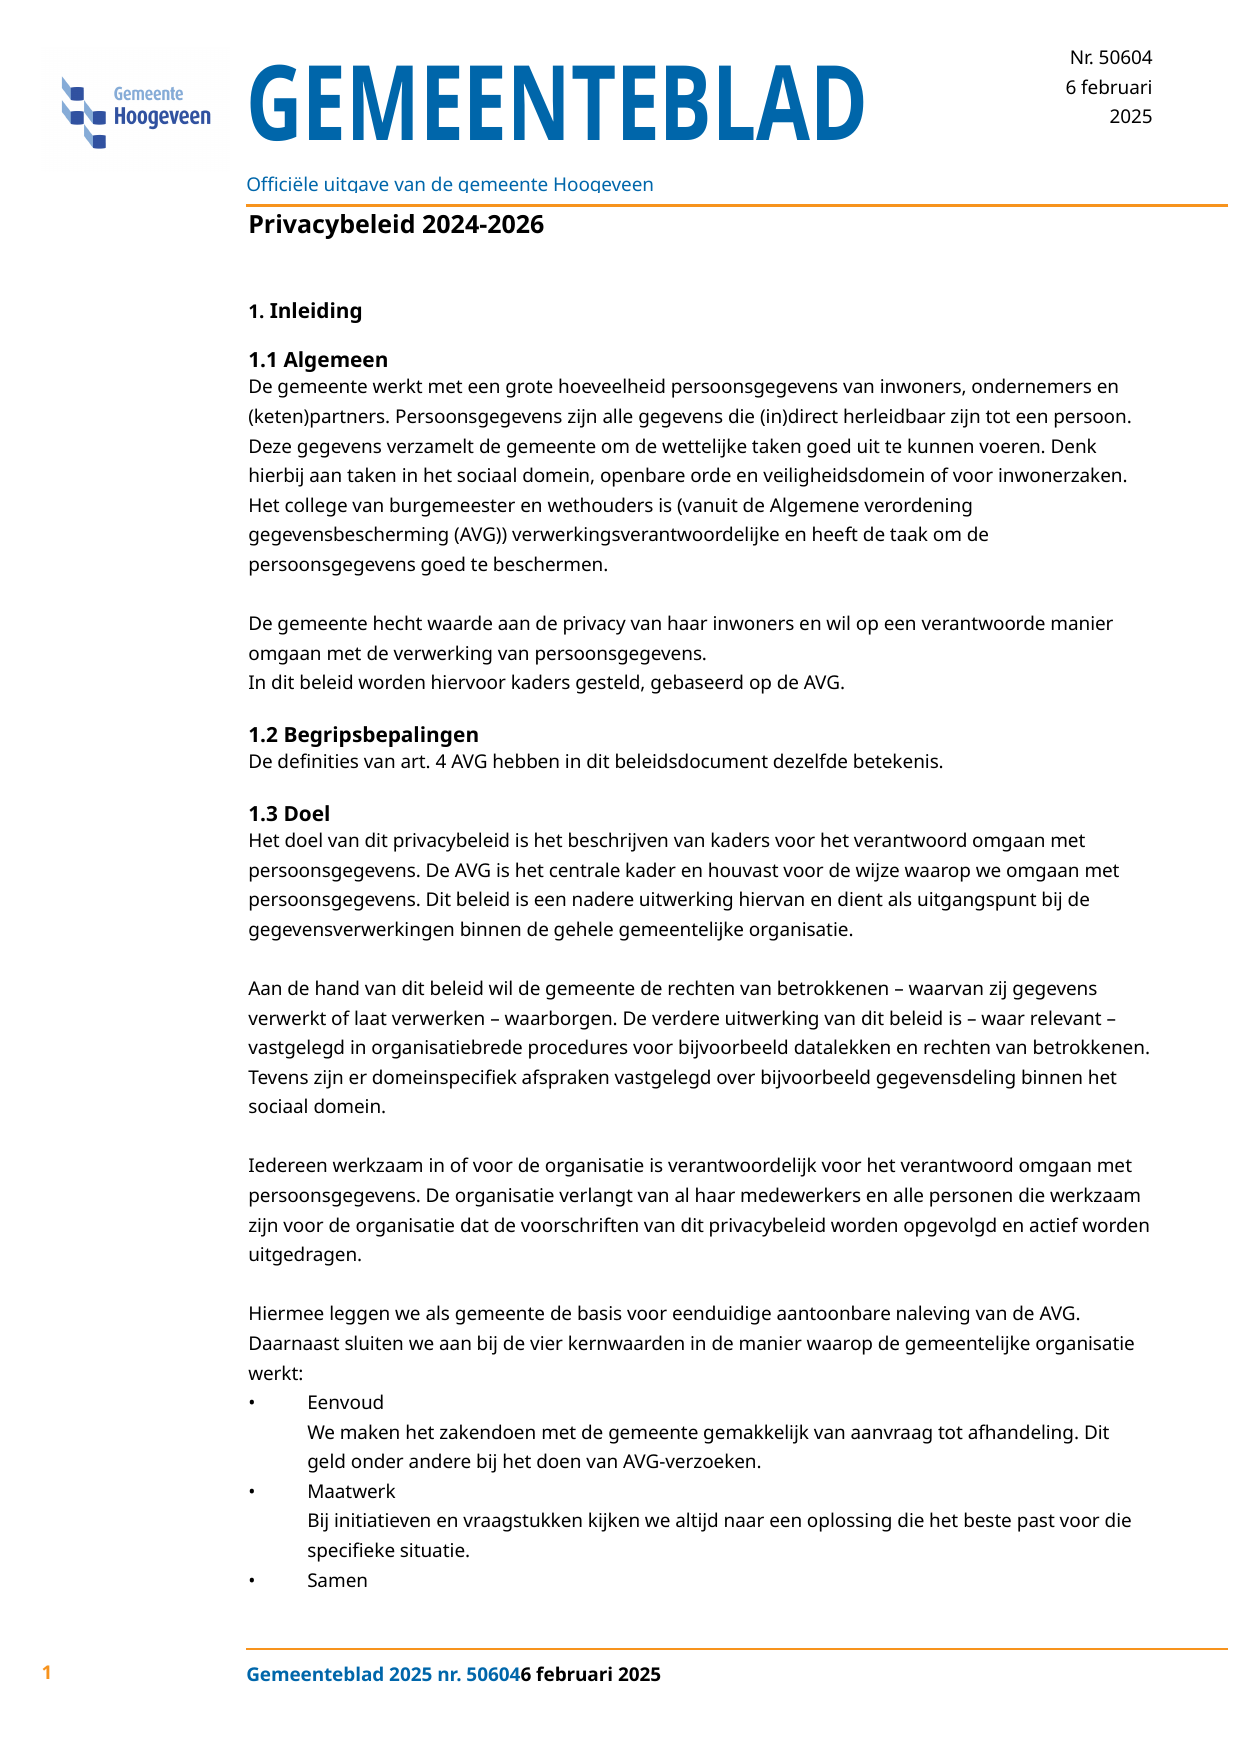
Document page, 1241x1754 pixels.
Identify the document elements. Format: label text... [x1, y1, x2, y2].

text 1. Inleiding [248, 296, 1152, 324]
list Eenvoud [248, 1389, 1152, 1415]
list Bij initiatieven en vraagstukken kijken we altijd naar een oplossing die het beste past voor die specifieke situatie. [248, 1508, 1152, 1563]
text Hiermee leggen we als gemeente de basis voor eenduidige aantoonbare naleving van de AVG. Daarnaast sluiten we aan bij de vier kernwaarden in de manier waarop de gemeentelijke organisatie werkt: [248, 1301, 1152, 1386]
text De gemeente werkt met een grote hoeveelheid persoonsgegevens van inwoners, ondernemers en (keten)partners. Persoonsgegevens zijn alle gegevens die (in)direct herleidbaar zijn tot een persoon. Deze gegevens verzamelt de gemeente om de wettelijke taken goed uit te kunnen voeren. Denk hierbij aan taken in het sociaal domein, openbare orde en veiligheidsdomein of voor inwonerzaken. [248, 374, 1152, 488]
picture [41, 47, 231, 172]
text Privacybeleid 2024-2026 [248, 207, 1152, 241]
text 1.2 Begripsbepalingen [248, 720, 1152, 748]
text Iedereen werkzaam in of voor de organisatie is verantwoordelijk voor het verantwoord omgaan met persoonsgegevens. De organisatie verlangt van al haar medewerkers en alle personen die werkzaam zijn voor de organisatie dat de voorschriften van dit privacybeleid worden opgevolgd en actief worden uitgedragen. [248, 1153, 1152, 1267]
text 1.3 Doel [248, 799, 1152, 827]
list We maken het zakendoen met de gemeente gemakkelijk van aanvraag tot afhandeling. Dit geld onder andere bij het doen van AVG-verzoeken. [248, 1419, 1152, 1474]
list Samen [248, 1567, 1152, 1593]
text In dit beleid worden hiervoor kaders gesteld, gebaseerd op de AVG. [248, 669, 1152, 695]
text Het doel van dit privacybeleid is het beschrijven van kaders voor het verantwoord omgaan met persoonsgegevens. De AVG is het centrale kader en houvast voor de wijze waarop we omgaan met persoonsgegevens. Dit beleid is een nadere uitwerking hiervan en dient als uitgangspunt bij de gegevensverwerkingen binnen de gehele gemeentelijke organisatie. [248, 827, 1152, 942]
text De definities van art. 4 AVG hebben in dit beleidsdocument dezelfde betekenis. [248, 748, 1152, 774]
text De gemeente hecht waarde aan de privacy van haar inwoners en wil op een verantwoorde manier omgaan met de verwerking van persoonsgegevens. [248, 610, 1152, 666]
text Aan de hand van dit beleid wil de gemeente de rechten van betrokkenen – waarvan zij gegevens verwerkt of laat verwerken – waarborgen. De verdere uitwerking van dit beleid is – waar relevant – vastgelegd in organisatiebrede procedures voor bijvoorbeeld datalekken en rechten van betrokkenen. Tevens zijn er domeinspecifiek afspraken vastgelegd over bijvoorbeeld gegevensdeling binnen het sociaal domein. [248, 975, 1152, 1119]
text Het college van burgemeester en wethouders is (vanuit de Algemene verordening gegevensbescherming (AVG)) verwerkingsverantwoordelijke en heeft de taak om de persoonsgegevens goed te beschermen. [248, 492, 1152, 577]
text 1.1 Algemeen [248, 345, 1152, 374]
list Maatwerk [248, 1478, 1152, 1504]
